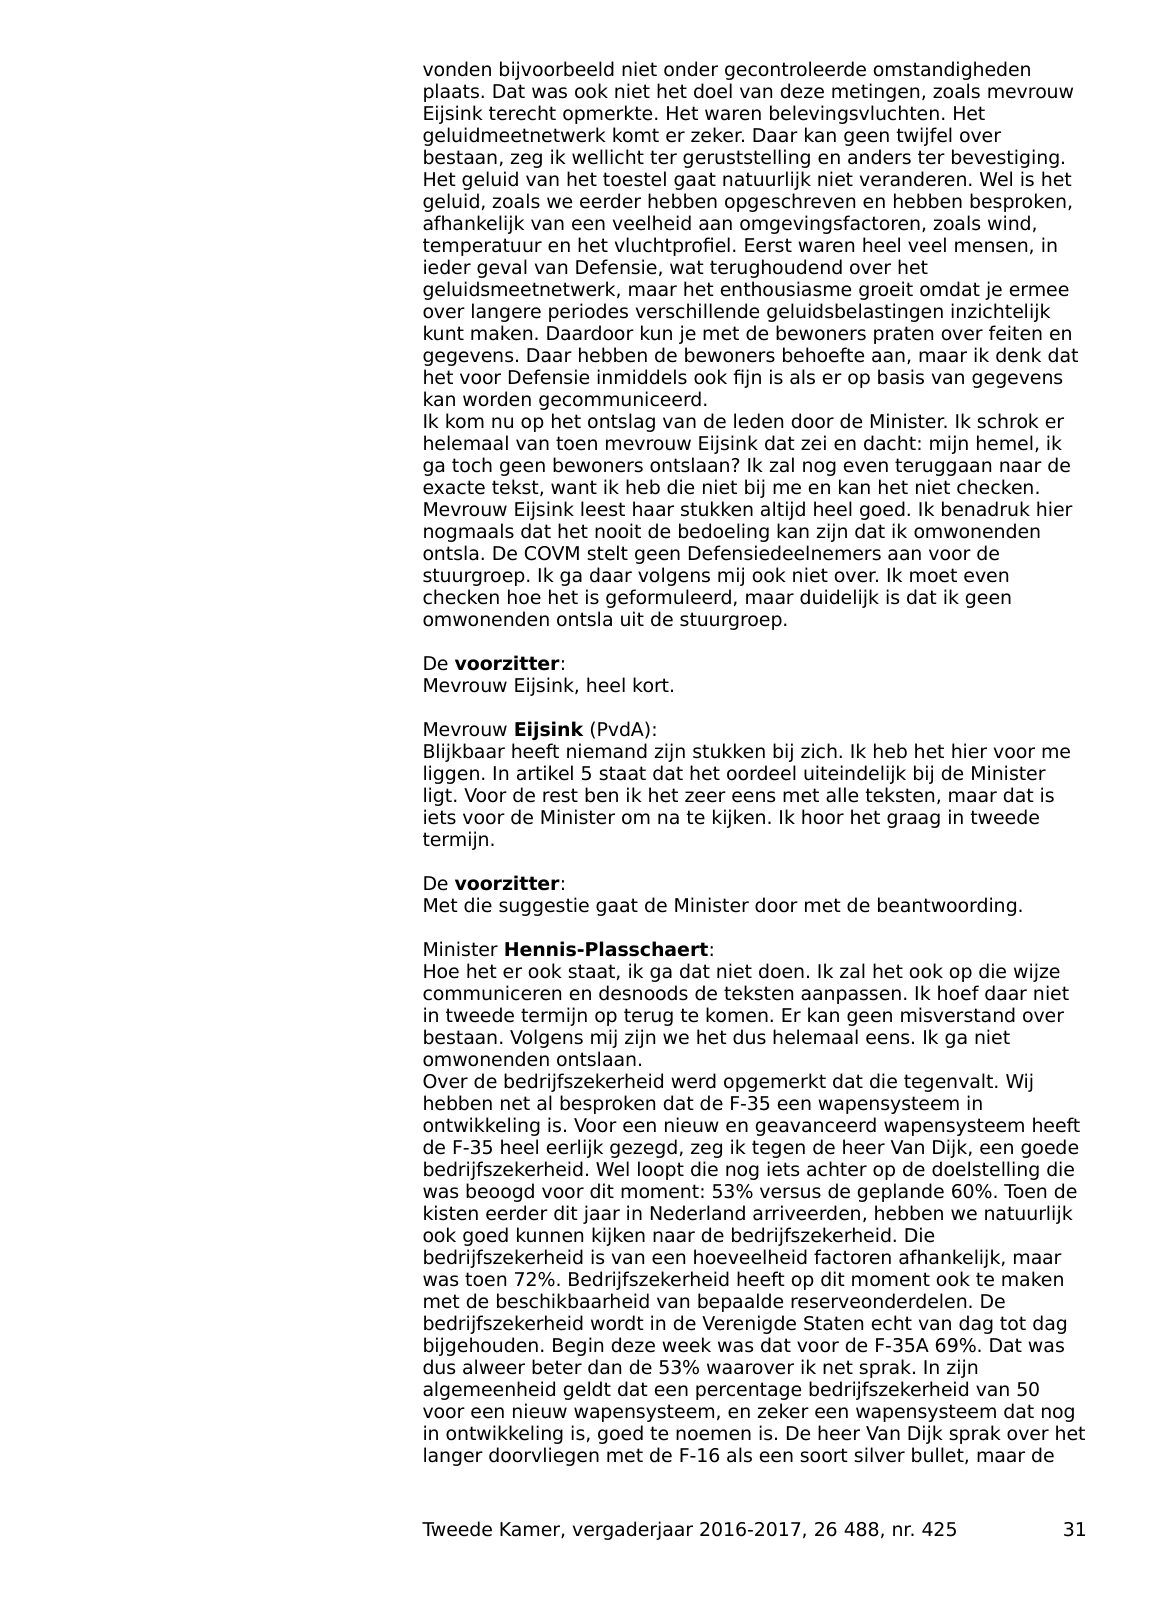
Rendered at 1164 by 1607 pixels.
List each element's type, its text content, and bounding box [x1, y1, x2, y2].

text Over de bedrijfszekerheid werd opgemerkt dat die tegenvalt. Wij hebben net al besproken dat de F-35 een wapensysteem in ontwikkeling is. Voor een nieuw en geavanceerd wapensysteem heeft de F-35 heel eerlijk gezegd, zeg ik tegen de heer Van Dijk, een goede bedrijfszekerheid. Wel loopt die nog iets achter op de doelstelling die was beoogd voor dit moment: 53% versus de geplande 60%. Toen de kisten eerder dit jaar in Nederland arriveerden, hebben we natuurlijk ook goed kunnen kijken naar de bedrijfszekerheid. Die bedrijfszekerheid is van een hoeveelheid factoren afhankelijk, maar was toen 72%. Bedrijfszekerheid heeft op dit moment ook te maken met de beschikbaarheid van bepaalde reserveonderdelen. De bedrijfszekerheid wordt in de Verenigde Staten echt van dag tot dag bijgehouden. Begin deze week was dat voor de F-35A 69%. Dat was dus alweer beter dan de 53% waarover ik net sprak. In zijn algemeenheid geldt dat een percentage bedrijfszekerheid van 50 voor een nieuw wapensysteem, en zeker een wapensysteem dat nog in ontwikkeling is, goed te noemen is. De heer Van Dijk sprak over het langer doorvliegen met de F-16 als een soort silver bullet, maar de [422, 1071, 1087, 1467]
text De voorzitter: [422, 873, 1087, 895]
text De voorzitter: [422, 653, 1087, 675]
text Minister Hennis-Plasschaert: [422, 939, 1087, 961]
text Mevrouw Eijsink, heel kort. [422, 675, 1087, 697]
text vonden bijvoorbeeld niet onder gecontroleerde omstandigheden plaats. Dat was ook niet het doel van deze metingen, zoals mevrouw Eijsink terecht opmerkte. Het waren belevingsvluchten. Het geluidmeetnetwerk komt er zeker. Daar kan geen twijfel over bestaan, zeg ik wellicht ter geruststelling en anders ter bevestiging. Het geluid van het toestel gaat natuurlijk niet veranderen. Wel is het geluid, zoals we eerder hebben opgeschreven en hebben besproken, afhankelijk van een veelheid aan omgevingsfactoren, zoals wind, temperatuur en het vluchtprofiel. Eerst waren heel veel mensen, in ieder geval van Defensie, wat terughoudend over het geluidsmeetnetwerk, maar het enthousiasme groeit omdat je ermee over langere periodes verschillende geluidsbelastingen inzichtelijk kunt maken. Daardoor kun je met de bewoners praten over feiten en gegevens. Daar hebben de bewoners behoefte aan, maar ik denk dat het voor Defensie inmiddels ook fijn is als er op basis van gegevens kan worden gecommuniceerd. [422, 59, 1087, 411]
text Hoe het er ook staat, ik ga dat niet doen. Ik zal het ook op die wijze communiceren en desnoods de teksten aanpassen. Ik hoef daar niet in tweede termijn op terug te komen. Er kan geen misverstand over bestaan. Volgens mij zijn we het dus helemaal eens. Ik ga niet omwonenden ontslaan. [422, 961, 1087, 1071]
text Blijkbaar heeft niemand zijn stukken bij zich. Ik heb het hier voor me liggen. In artikel 5 staat dat het oordeel uiteindelijk bij de Minister ligt. Voor de rest ben ik het zeer eens met alle teksten, maar dat is iets voor de Minister om na te kijken. Ik hoor het graag in tweede termijn. [422, 741, 1087, 851]
text Mevrouw Eijsink (PvdA): [422, 719, 1087, 741]
text Ik kom nu op het ontslag van de leden door de Minister. Ik schrok er helemaal van toen mevrouw Eijsink dat zei en dacht: mijn hemel, ik ga toch geen bewoners ontslaan? Ik zal nog even teruggaan naar de exacte tekst, want ik heb die niet bij me en kan het niet checken. Mevrouw Eijsink leest haar stukken altijd heel goed. Ik benadruk hier nogmaals dat het nooit de bedoeling kan zijn dat ik omwonenden ontsla. De COVM stelt geen Defensiedeelnemers aan voor de stuurgroep. Ik ga daar volgens mij ook niet over. Ik moet even checken hoe het is geformuleerd, maar duidelijk is dat ik geen omwonenden ontsla uit de stuurgroep. [422, 411, 1087, 631]
text Met die suggestie gaat de Minister door met de beantwoording. [422, 895, 1087, 917]
